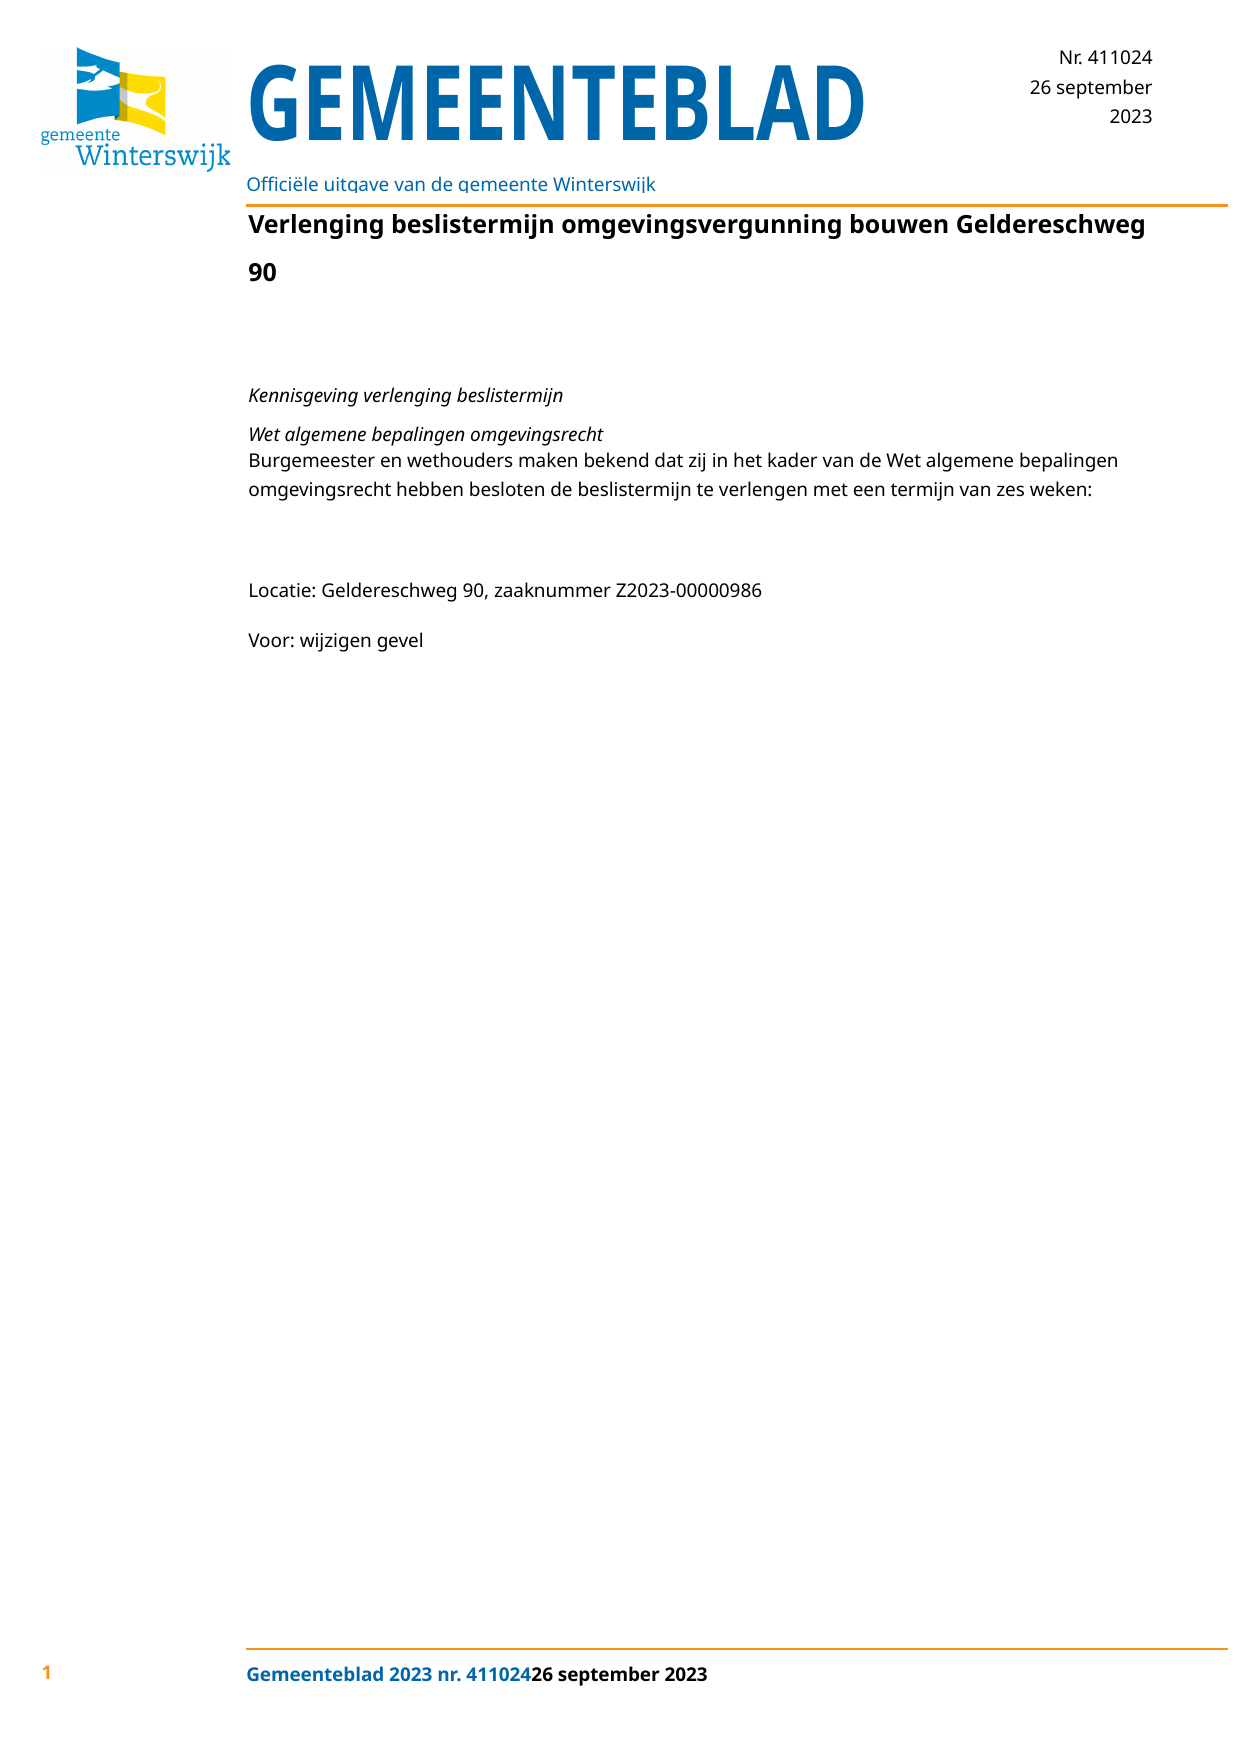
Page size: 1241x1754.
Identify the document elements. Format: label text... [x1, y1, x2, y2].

text Verlenging beslistermijn omgevingsvergunning bouwen Geldereschweg 90 [248, 207, 1152, 288]
picture [225, 153, 231, 162]
text Kennisgeving verlenging beslistermijn [248, 382, 1152, 408]
text Burgemeester en wethouders maken bekend dat zij in het kader van de Wet algemene bepalingen omgevingsrecht hebben besloten de beslistermijn te verlengen met een termijn van zes weken: [248, 447, 1152, 502]
text Voor: wijzigen gevel [248, 628, 1152, 653]
picture [41, 47, 231, 172]
text Locatie: Geldereschweg 90, zaaknummer Z2023-00000986 [248, 577, 1152, 603]
text Wet algemene bepalingen omgevingsrecht [248, 421, 1152, 447]
